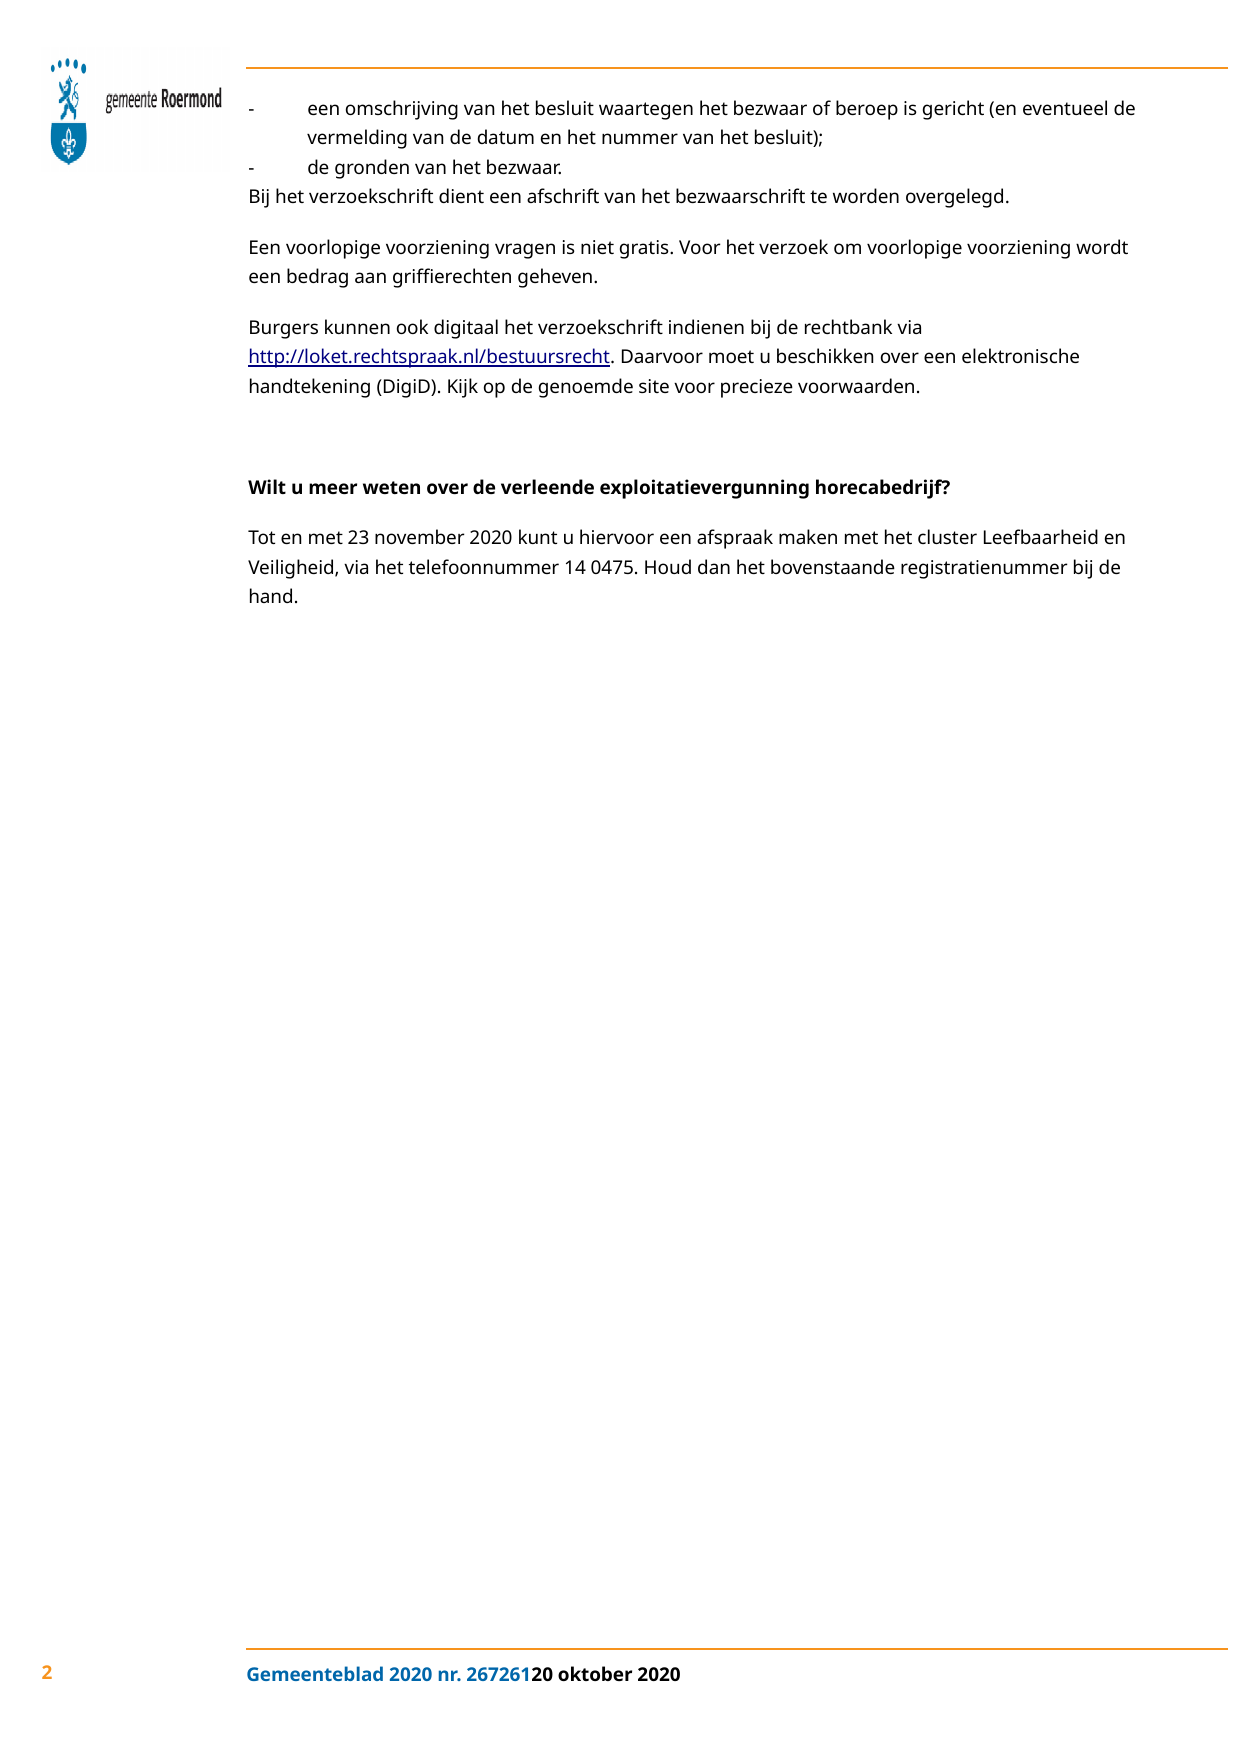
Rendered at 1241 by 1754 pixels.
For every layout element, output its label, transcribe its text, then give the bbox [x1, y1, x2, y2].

text Wilt u meer weten over de verleende exploitatievergunning horecabedrijf? [248, 474, 1152, 500]
text Tot en met 23 november 2020 kunt u hiervoor een afspraak maken met het cluster Leefbaarheid en Veiligheid, via het telefoonnummer 14 0475. Houd dan het bovenstaande registratienummer bij de hand. [248, 524, 1152, 609]
list de gronden van het bezwaar. [248, 154, 1152, 180]
list een omschrijving van het besluit waartegen het bezwaar of beroep is gericht (en eventueel de vermelding van de datum en het nummer van het besluit); [248, 95, 1152, 150]
picture [41, 47, 231, 172]
text Een voorlopige voorziening vragen is niet gratis. Voor het verzoek om voorlopige voorziening wordt een bedrag aan griffierechten geheven. [248, 234, 1152, 289]
text Burgers kunnen ook digitaal het verzoekschrift indienen bij de rechtbank via http://loket.rechtspraak.nl/bestuursrecht. Daarvoor moet u beschikken over een elektronische handtekening (DigiD). Kijk op de genoemde site voor precieze voorwaarden. [248, 314, 1152, 399]
text Bij het verzoekschrift dient een afschrift van het bezwaarschrift te worden overgelegd. [248, 183, 1152, 209]
